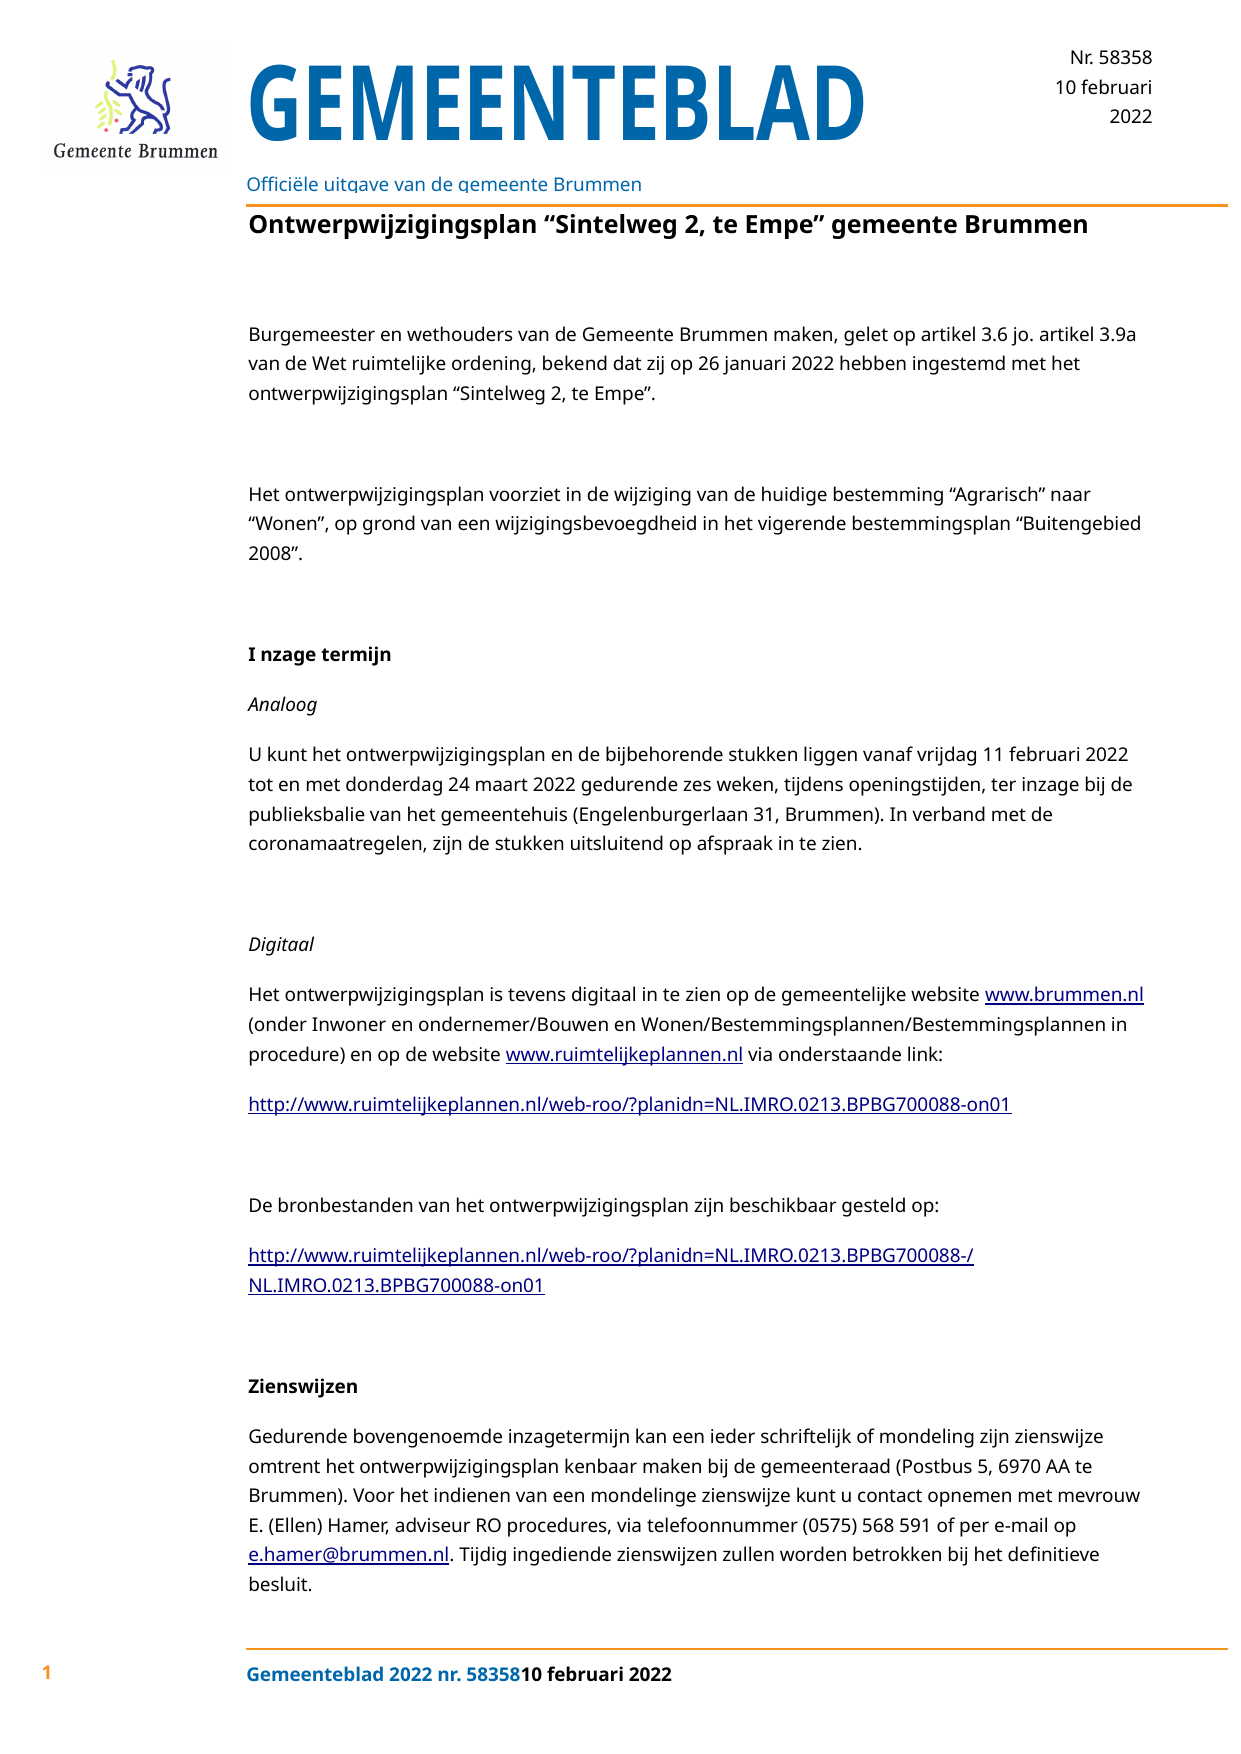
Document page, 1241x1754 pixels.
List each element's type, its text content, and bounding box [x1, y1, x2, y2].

text Het ontwerpwijzigingsplan is tevens digitaal in te zien op de gemeentelijke website www.brummen.nl (onder Inwoner en ondernemer/Bouwen en Wonen/Bestemmingsplannen/Bestemmingsplannen in procedure) en op de website www.ruimtelijkeplannen.nl via onderstaande link: [248, 982, 1152, 1066]
text Gedurende bovengenoemde inzagetermijn kan een ieder schriftelijk of mondeling zijn zienswijze omtrent het ontwerpwijzigingsplan kenbaar maken bij de gemeenteraad (Postbus 5, 6970 AA te Brummen). Voor het indienen van een mondelinge zienswijze kunt u contact opnemen met mevrouw E. (Ellen) Hamer, adviseur RO procedures, via telefoonnummer (0575) 568 591 of per e-mail op e.hamer@brummen.nl. Tijdig ingediende zienswijzen zullen worden betrokken bij het definitieve besluit. [248, 1423, 1152, 1597]
text Digitaal [248, 931, 1152, 957]
text U kunt het ontwerpwijzigingsplan en de bijbehorende stukken liggen vanaf vrijdag 11 februari 2022 tot en met donderdag 24 maart 2022 gedurende zes weken, tijdens openingstijden, ter inzage bij de publieksbalie van het gemeentehuis (Engelenburgerlaan 31, Brummen). In verband met de coronamaatregelen, zijn de stukken uitsluitend op afspraak in te zien. [248, 742, 1152, 856]
text De bronbestanden van het ontwerpwijzigingsplan zijn beschikbaar gesteld op: [248, 1192, 1152, 1218]
text Zienswijzen [248, 1373, 1152, 1398]
picture [41, 47, 231, 172]
text Burgemeester en wethouders van de Gemeente Brummen maken, gelet op artikel 3.6 jo. artikel 3.9a van de Wet ruimtelijke ordening, bekend dat zij op 26 januari 2022 hebben ingestemd met het ontwerpwijzigingsplan “Sintelweg 2, te Empe”. [248, 321, 1152, 406]
text I nzage termijn [248, 641, 1152, 666]
text Het ontwerpwijzigingsplan voorziet in de wijziging van de huidige bestemming “Agrarisch” naar “Wonen”, op grond van een wijzigingsbevoegdheid in het vigerende bestemmingsplan “Buitengebied 2008”. [248, 481, 1152, 566]
text http://www.ruimtelijkeplannen.nl/web-roo/?planidn=NL.IMRO.0213.BPBG700088-/NL.IMRO.0213.BPBG700088-on01 [248, 1242, 1152, 1298]
text http://www.ruimtelijkeplannen.nl/web-roo/?planidn=NL.IMRO.0213.BPBG700088-on01 [248, 1091, 1152, 1117]
text Ontwerpwijzigingsplan “Sintelweg 2, te Empe” gemeente Brummen [248, 207, 1152, 241]
text Analoog [248, 691, 1152, 717]
